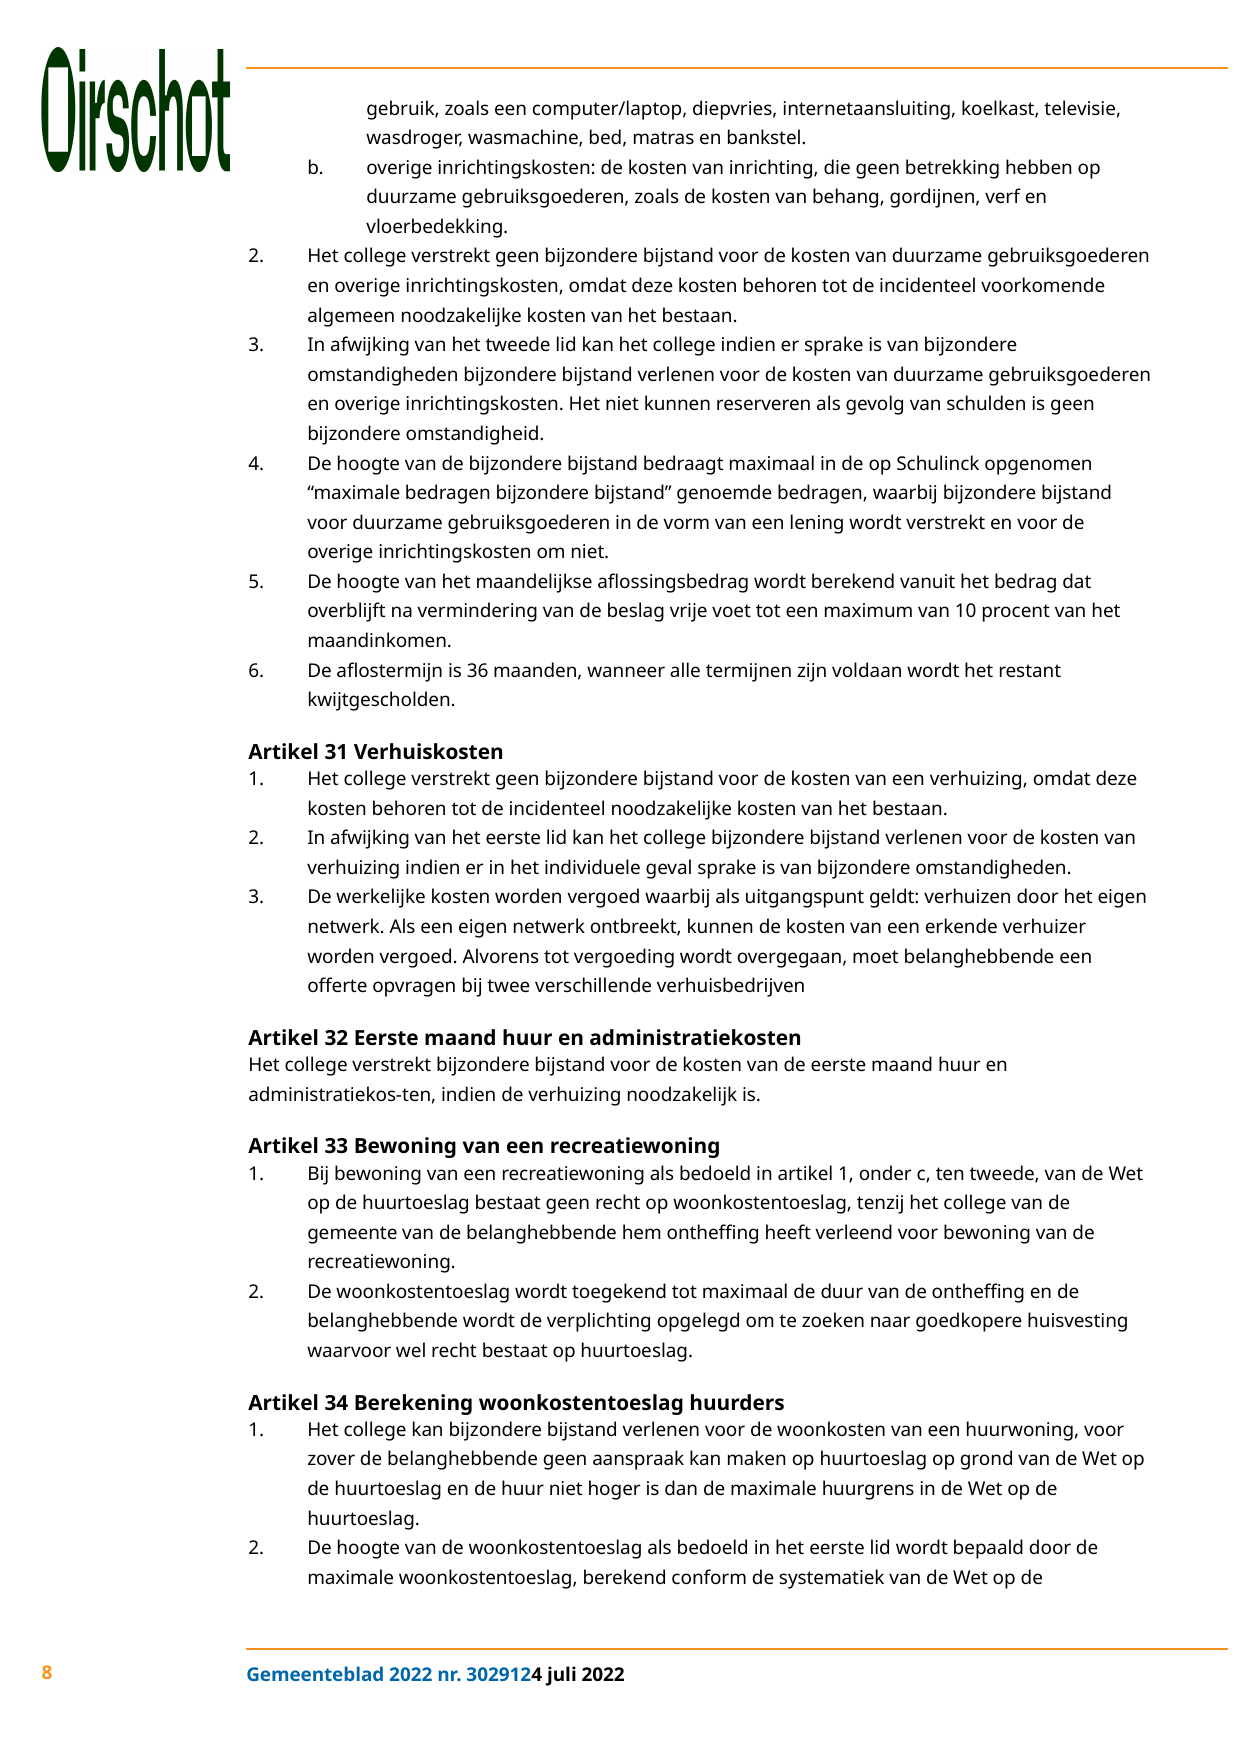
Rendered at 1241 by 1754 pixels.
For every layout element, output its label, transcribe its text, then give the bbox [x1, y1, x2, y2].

list De hoogte van de woonkostentoeslag als bedoeld in het eerste lid wordt bepaald door de maximale woonkostentoeslag, berekend conform de systematiek van de Wet op de [248, 1534, 1152, 1590]
list gebruik, zoals een computer/laptop, diepvries, internetaansluiting, koelkast, televisie, wasdroger, wasmachine, bed, matras en bankstel. [307, 95, 1152, 150]
list De hoogte van het maandelijkse aflossingsbedrag wordt berekend vanuit het bedrag dat overblijft na vermindering van de beslag vrije voet tot een maximum van 10 procent van het maandinkomen. [248, 568, 1152, 653]
list In afwijking van het eerste lid kan het college bijzondere bijstand verlenen voor de kosten van verhuizing indien er in het individuele geval sprake is van bijzondere omstandigheden. [248, 824, 1152, 880]
text Artikel 32 Eerste maand huur en administratiekosten [248, 1023, 1152, 1051]
text Artikel 33 Bewoning van een recreatiewoning [248, 1131, 1152, 1160]
list De aflostermijn is 36 maanden, wanneer alle termijnen zijn voldaan wordt het restant kwijtgescholden. [248, 657, 1152, 712]
list overige inrichtingskosten: de kosten van inrichting, die geen betrekking hebben op duurzame gebruiksgoederen, zoals de kosten van behang, gordijnen, verf en vloerbedekking. [307, 154, 1152, 239]
text Het college verstrekt bijzondere bijstand voor de kosten van de eerste maand huur en administratiekos-ten, indien de verhuizing noodzakelijk is. [248, 1051, 1152, 1107]
text Artikel 34 Berekening woonkostentoeslag huurders [248, 1388, 1152, 1416]
text Artikel 31 Verhuiskosten [248, 737, 1152, 765]
list Het college kan bijzondere bijstand verlenen voor de woonkosten van een huurwoning, voor zover de belanghebbende geen aanspraak kan maken op huurtoeslag op grond van de Wet op de huurtoeslag en de huur niet hoger is dan de maximale huurgrens in de Wet op de huurtoeslag. [248, 1416, 1152, 1531]
list Het college verstrekt geen bijzondere bijstand voor de kosten van een verhuizing, omdat deze kosten behoren tot de incidenteel noodzakelijke kosten van het bestaan. [248, 765, 1152, 821]
list Het college verstrekt geen bijzondere bijstand voor de kosten van duurzame gebruiksgoederen en overige inrichtingskosten, omdat deze kosten behoren tot de incidenteel voorkomende algemeen noodzakelijke kosten van het bestaan. [248, 243, 1152, 328]
list De woonkostentoeslag wordt toegekend tot maximaal de duur van de ontheffing en de belanghebbende wordt de verplichting opgelegd om te zoeken naar goedkopere huisvesting waarvoor wel recht bestaat op huurtoeslag. [248, 1278, 1152, 1363]
list Bij bewoning van een recreatiewoning als bedoeld in artikel 1, onder c, ten tweede, van de Wet op de huurtoeslag bestaat geen recht op woonkostentoeslag, tenzij het college van de gemeente van de belanghebbende hem ontheffing heeft verleend voor bewoning van de recreatiewoning. [248, 1160, 1152, 1274]
list De hoogte van de bijzondere bijstand bedraagt maximaal in de op Schulinck opgenomen “maximale bedragen bijzondere bijstand” genoemde bedragen, waarbij bijzondere bijstand voor duurzame gebruiksgoederen in de vorm van een lening wordt verstrekt en voor de overige inrichtingskosten om niet. [248, 450, 1152, 564]
list In afwijking van het tweede lid kan het college indien er sprake is van bijzondere omstandigheden bijzondere bijstand verlenen voor de kosten van duurzame gebruiksgoederen en overige inrichtingskosten. Het niet kunnen reserveren als gevolg van schulden is geen bijzondere omstandigheid. [248, 331, 1152, 446]
picture [41, 47, 231, 172]
list De werkelijke kosten worden vergoed waarbij als uitgangspunt geldt: verhuizen door het eigen netwerk. Als een eigen netwerk ontbreekt, kunnen de kosten van een erkende verhuizer worden vergoed. Alvorens tot vergoeding wordt overgegaan, moet belanghebbende een offerte opvragen bij twee verschillende verhuisbedrijven [248, 884, 1152, 998]
